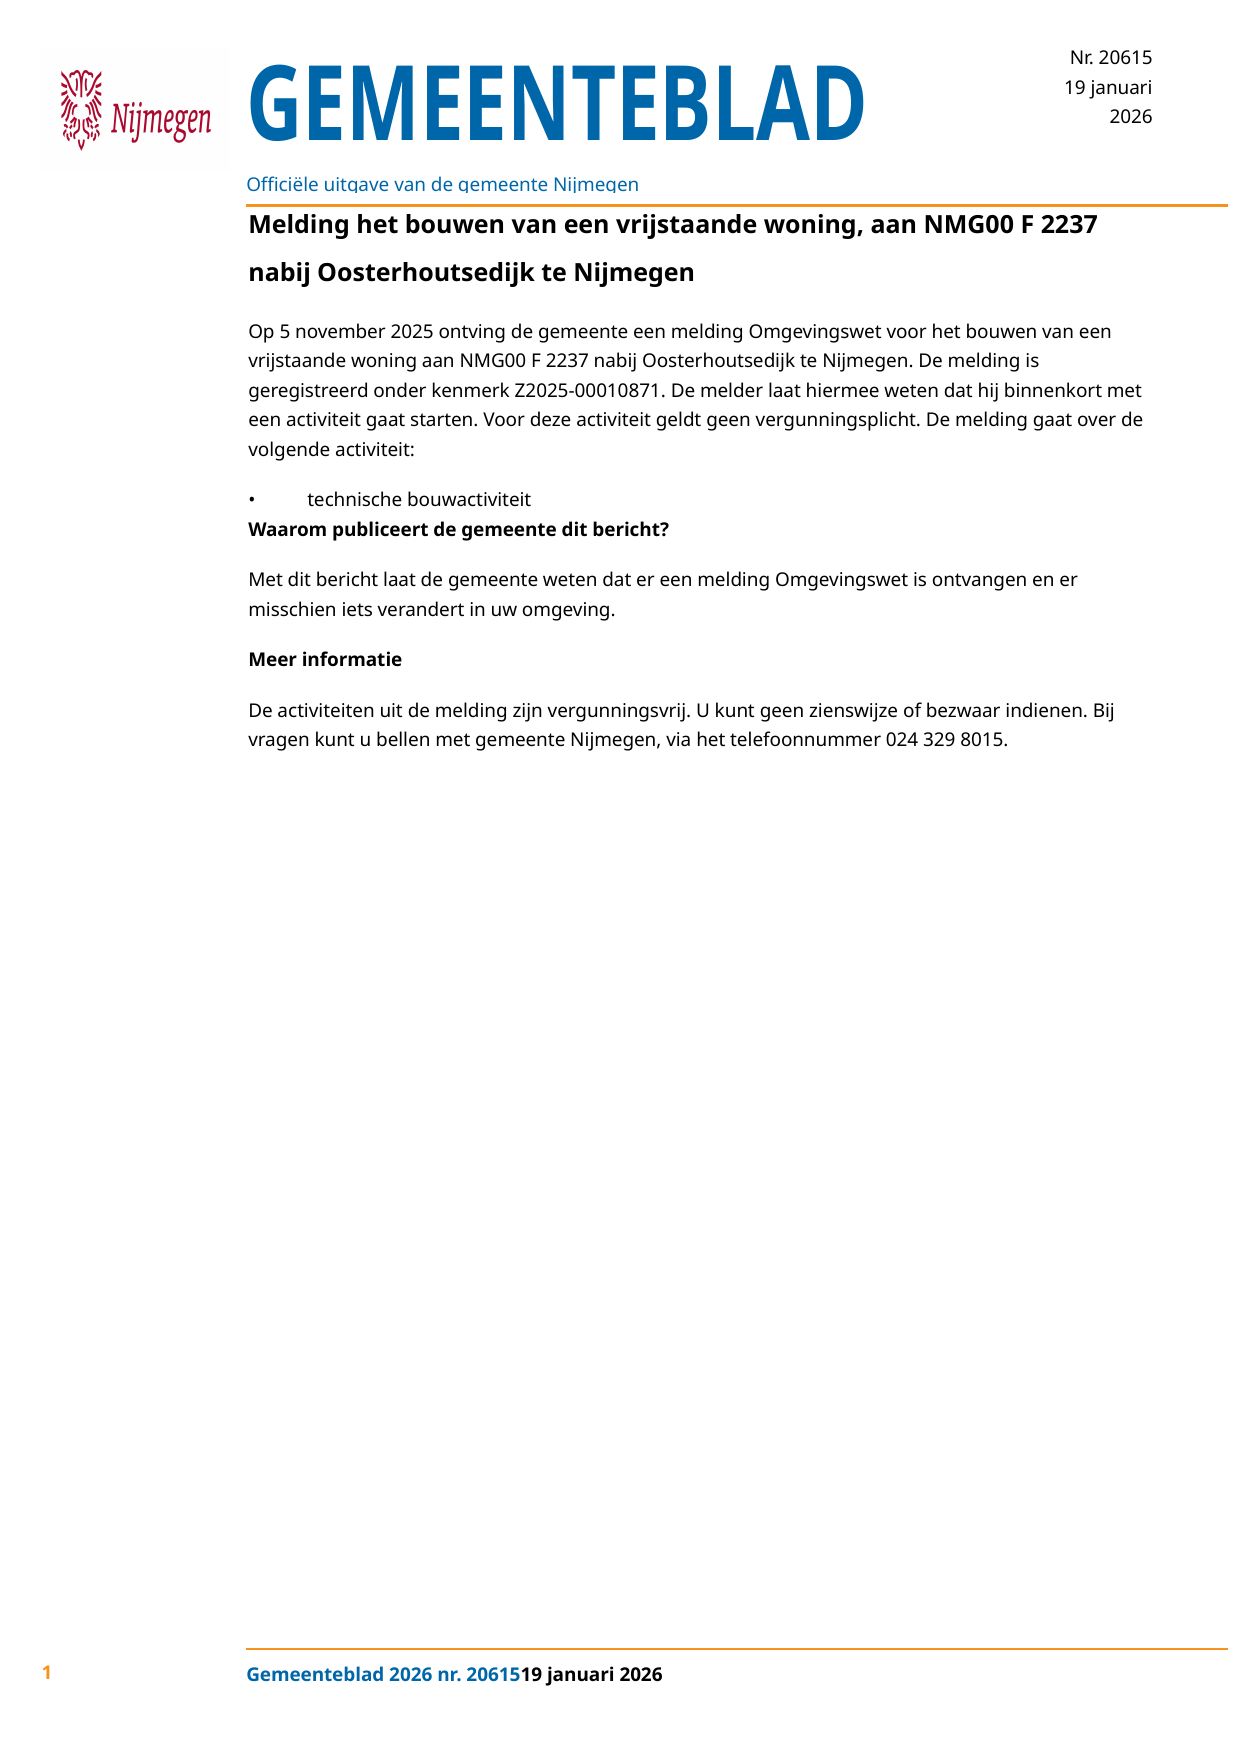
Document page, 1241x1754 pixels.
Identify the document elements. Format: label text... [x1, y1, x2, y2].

text Met dit bericht laat de gemeente weten dat er een melding Omgevingswet is ontvangen en er misschien iets verandert in uw omgeving. [248, 567, 1152, 622]
text Melding het bouwen van een vrijstaande woning, aan NMG00 F 2237 nabij Oosterhoutsedijk te Nijmegen [248, 207, 1152, 288]
picture [41, 47, 231, 172]
text Waarom publiceert de gemeente dit bericht? [248, 516, 1152, 542]
text De activiteiten uit de melding zijn vergunningsvrij. U kunt geen zienswijze of bezwaar indienen. Bij vragen kunt u bellen met gemeente Nijmegen, via het telefoonnummer 024 329 8015. [248, 697, 1152, 752]
text Meer informatie [248, 647, 1152, 672]
list technische bouwactiviteit [248, 487, 1152, 512]
text Op 5 november 2025 ontving de gemeente een melding Omgevingswet voor het bouwen van een vrijstaande woning aan NMG00 F 2237 nabij Oosterhoutsedijk te Nijmegen. De melding is geregistreerd onder kenmerk Z2025-00010871. De melder laat hiermee weten dat hij binnenkort met een activiteit gaat starten. Voor deze activiteit geldt geen vergunningsplicht. De melding gaat over de volgende activiteit: [248, 318, 1152, 462]
